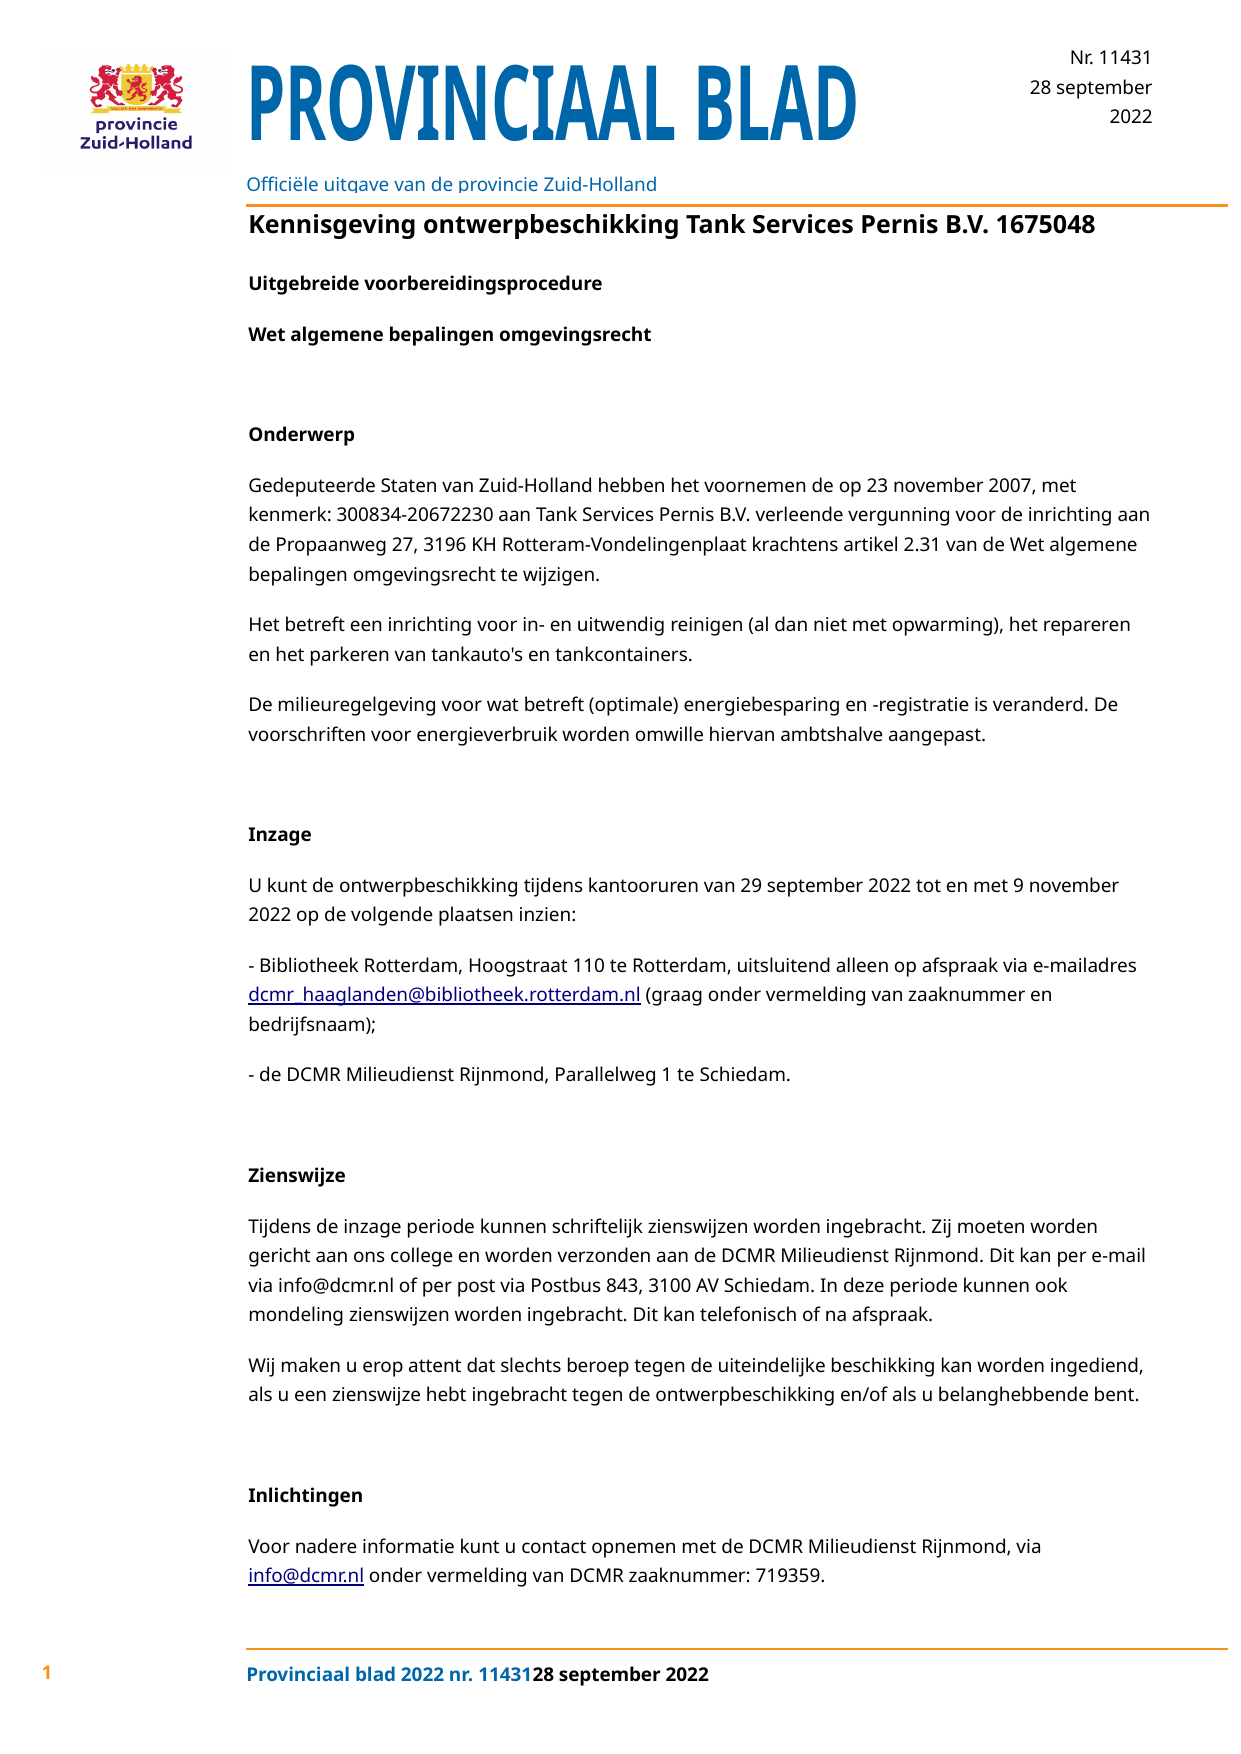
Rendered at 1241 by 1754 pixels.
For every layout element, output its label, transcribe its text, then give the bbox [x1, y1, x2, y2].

text Kennisgeving ontwerpbeschikking Tank Services Pernis B.V. 1675048 [248, 207, 1152, 241]
text Voor nadere informatie kunt u contact opnemen met de DCMR Milieudienst Rijnmond, via info@dcmr.nl onder vermelding van DCMR zaaknummer: 719359. [248, 1533, 1152, 1588]
text U kunt de ontwerpbeschikking tijdens kantooruren van 29 september 2022 tot en met 9 november 2022 op de volgende plaatsen inzien: [248, 872, 1152, 927]
text Wij maken u erop attent dat slechts beroep tegen de uiteindelijke beschikking kan worden ingediend, als u een zienswijze hebt ingebracht tegen de ontwerpbeschikking en/of als u belanghebbende bent. [248, 1352, 1152, 1407]
text Tijdens de inzage periode kunnen schriftelijk zienswijzen worden ingebracht. Zij moeten worden gericht aan ons college en worden verzonden aan de DCMR Milieudienst Rijnmond. Dit kan per e-mail via info@dcmr.nl of per post via Postbus 843, 3100 AV Schiedam. In deze periode kunnen ook mondeling zienswijzen worden ingebracht. Dit kan telefonisch of na afspraak. [248, 1213, 1152, 1327]
text - Bibliotheek Rotterdam, Hoogstraat 110 te Rotterdam, uitsluitend alleen op afspraak via e-mailadres dcmr_haaglanden@bibliotheek.rotterdam.nl (graag onder vermelding van zaaknummer en bedrijfsnaam); [248, 952, 1152, 1037]
text Inzage [248, 822, 1152, 847]
text Gedeputeerde Staten van Zuid-Holland hebben het voornemen de op 23 november 2007, met kenmerk: 300834-20672230 aan Tank Services Pernis B.V. verleende vergunning voor de inrichting aan de Propaanweg 27, 3196 KH Rotteram-Vondelingenplaat krachtens artikel 2.31 van de Wet algemene bepalingen omgevingsrecht te wijzigen. [248, 472, 1152, 586]
text Wet algemene bepalingen omgevingsrecht [248, 321, 1152, 346]
text De milieuregelgeving voor wat betreft (optimale) energiebesparing en -registratie is veranderd. De voorschriften voor energieverbruik worden omwille hiervan ambtshalve aangepast. [248, 691, 1152, 746]
text Onderwerp [248, 422, 1152, 447]
text Zienswijze [248, 1162, 1152, 1188]
text Uitgebreide voorbereidingsprocedure [248, 270, 1152, 296]
text - de DCMR Milieudienst Rijnmond, Parallelweg 1 te Schiedam. [248, 1062, 1152, 1087]
picture [41, 47, 231, 172]
text Het betreft een inrichting voor in- en uitwendig reinigen (al dan niet met opwarming), het repareren en het parkeren van tankauto's en tankcontainers. [248, 611, 1152, 666]
text Inlichtingen [248, 1482, 1152, 1508]
